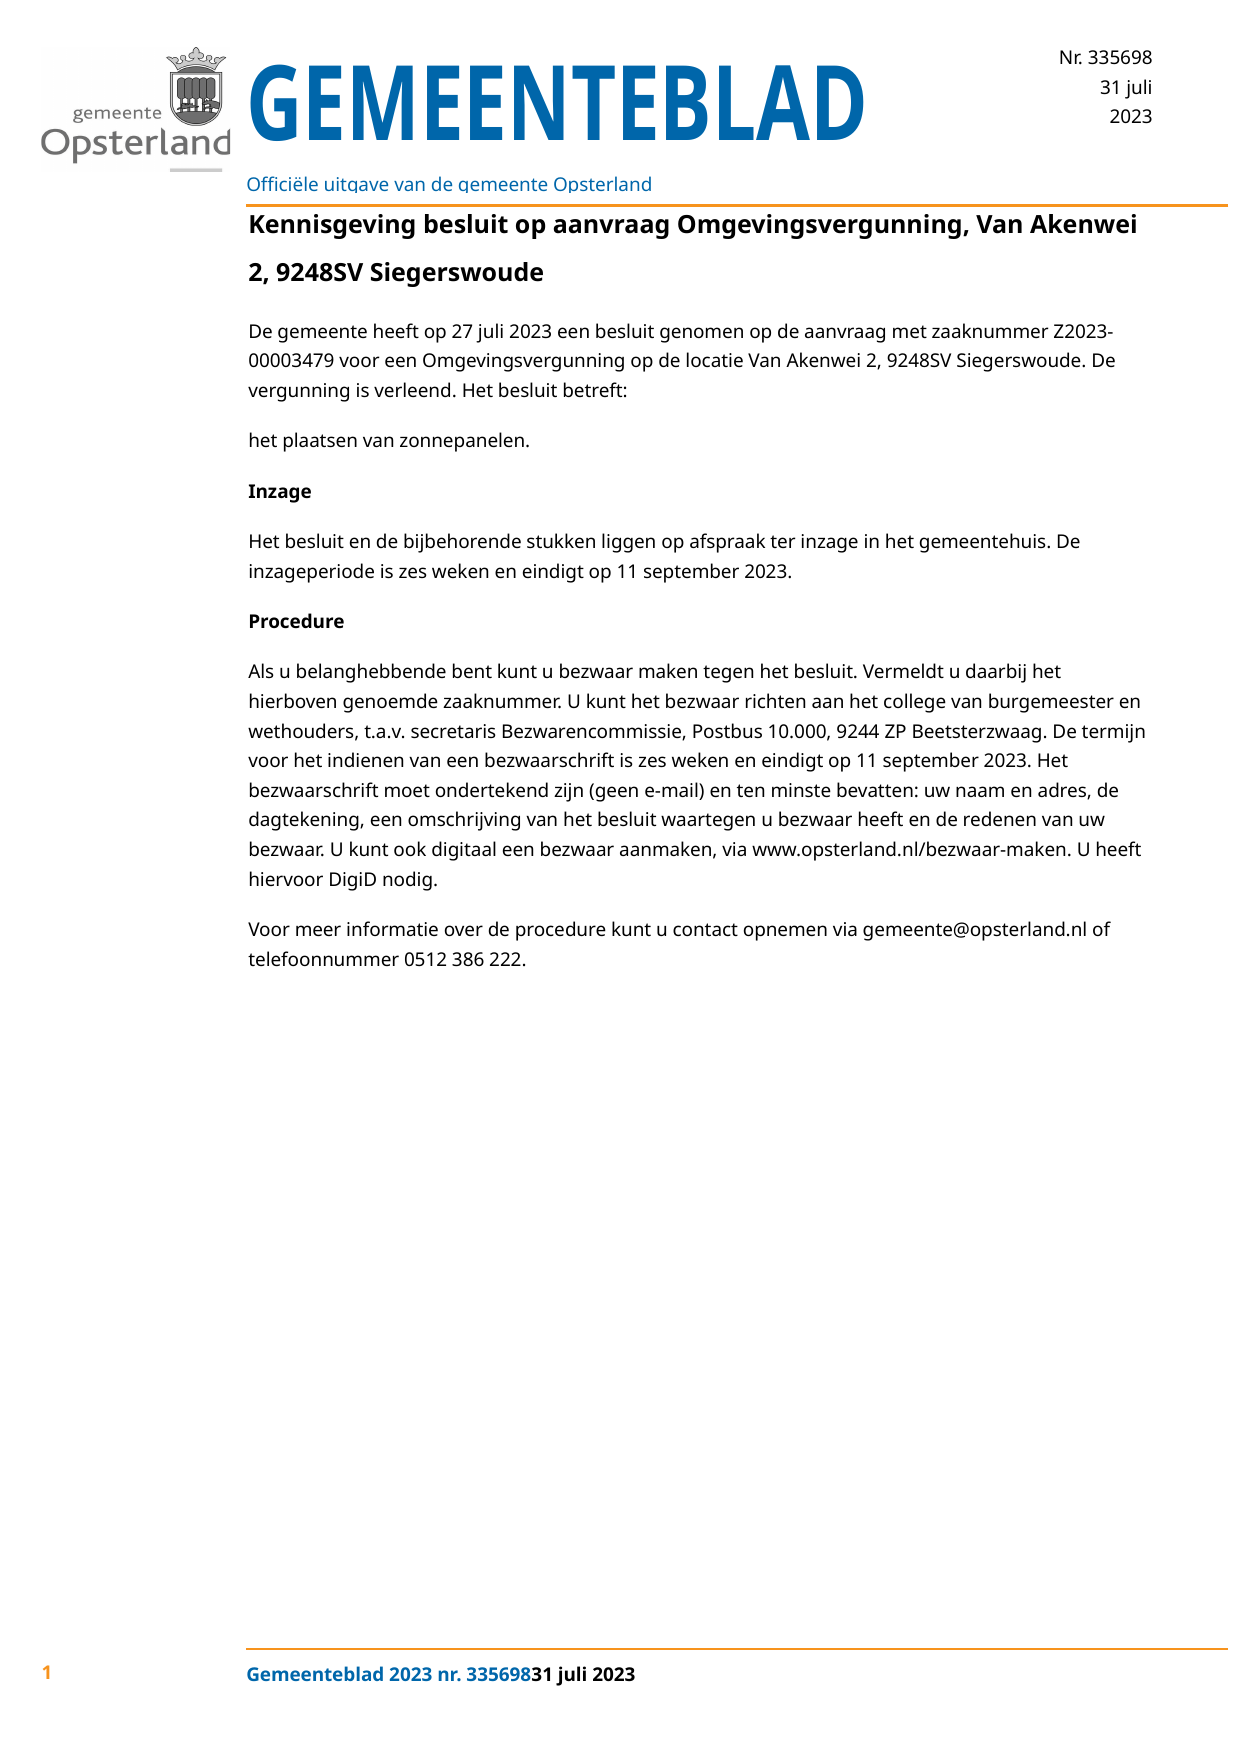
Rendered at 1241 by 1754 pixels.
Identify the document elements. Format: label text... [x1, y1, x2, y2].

text Procedure [248, 608, 1152, 634]
text Inzage [248, 478, 1152, 504]
text De gemeente heeft op 27 juli 2023 een besluit genomen op de aanvraag met zaaknummer Z2023-00003479 voor een Omgevingsvergunning op de locatie Van Akenwei 2, 9248SV Siegerswoude. De vergunning is verleend. Het besluit betreft: [248, 318, 1152, 403]
text Het besluit en de bijbehorende stukken liggen op afspraak ter inzage in het gemeentehuis. De inzageperiode is zes weken en eindigt op 11 september 2023. [248, 528, 1152, 584]
text Voor meer informatie over de procedure kunt u contact opnemen via gemeente@opsterland.nl of telefoonnummer 0512 386 222. [248, 916, 1152, 972]
text het plaatsen van zonnepanelen. [248, 427, 1152, 453]
text Als u belanghebbende bent kunt u bezwaar maken tegen het besluit. Vermeldt u daarbij het hierboven genoemde zaaknummer. U kunt het bezwaar richten aan het college van burgemeester en wethouders, t.a.v. secretaris Bezwarencommissie, Postbus 10.000, 9244 ZP Beetsterzwaag. De termijn voor het indienen van een bezwaarschrift is zes weken en eindigt op 11 september 2023. Het bezwaarschrift moet ondertekend zijn (geen e-mail) en ten minste bevatten: uw naam en adres, de dagtekening, een omschrijving van het besluit waartegen u bezwaar heeft en de redenen van uw bezwaar. U kunt ook digitaal een bezwaar aanmaken, via www.opsterland.nl/bezwaar-maken. U heeft hiervoor DigiD nodig. [248, 659, 1152, 892]
text Kennisgeving besluit op aanvraag Omgevingsvergunning, Van Akenwei 2, 9248SV Siegerswoude [248, 207, 1152, 288]
picture [41, 47, 231, 172]
